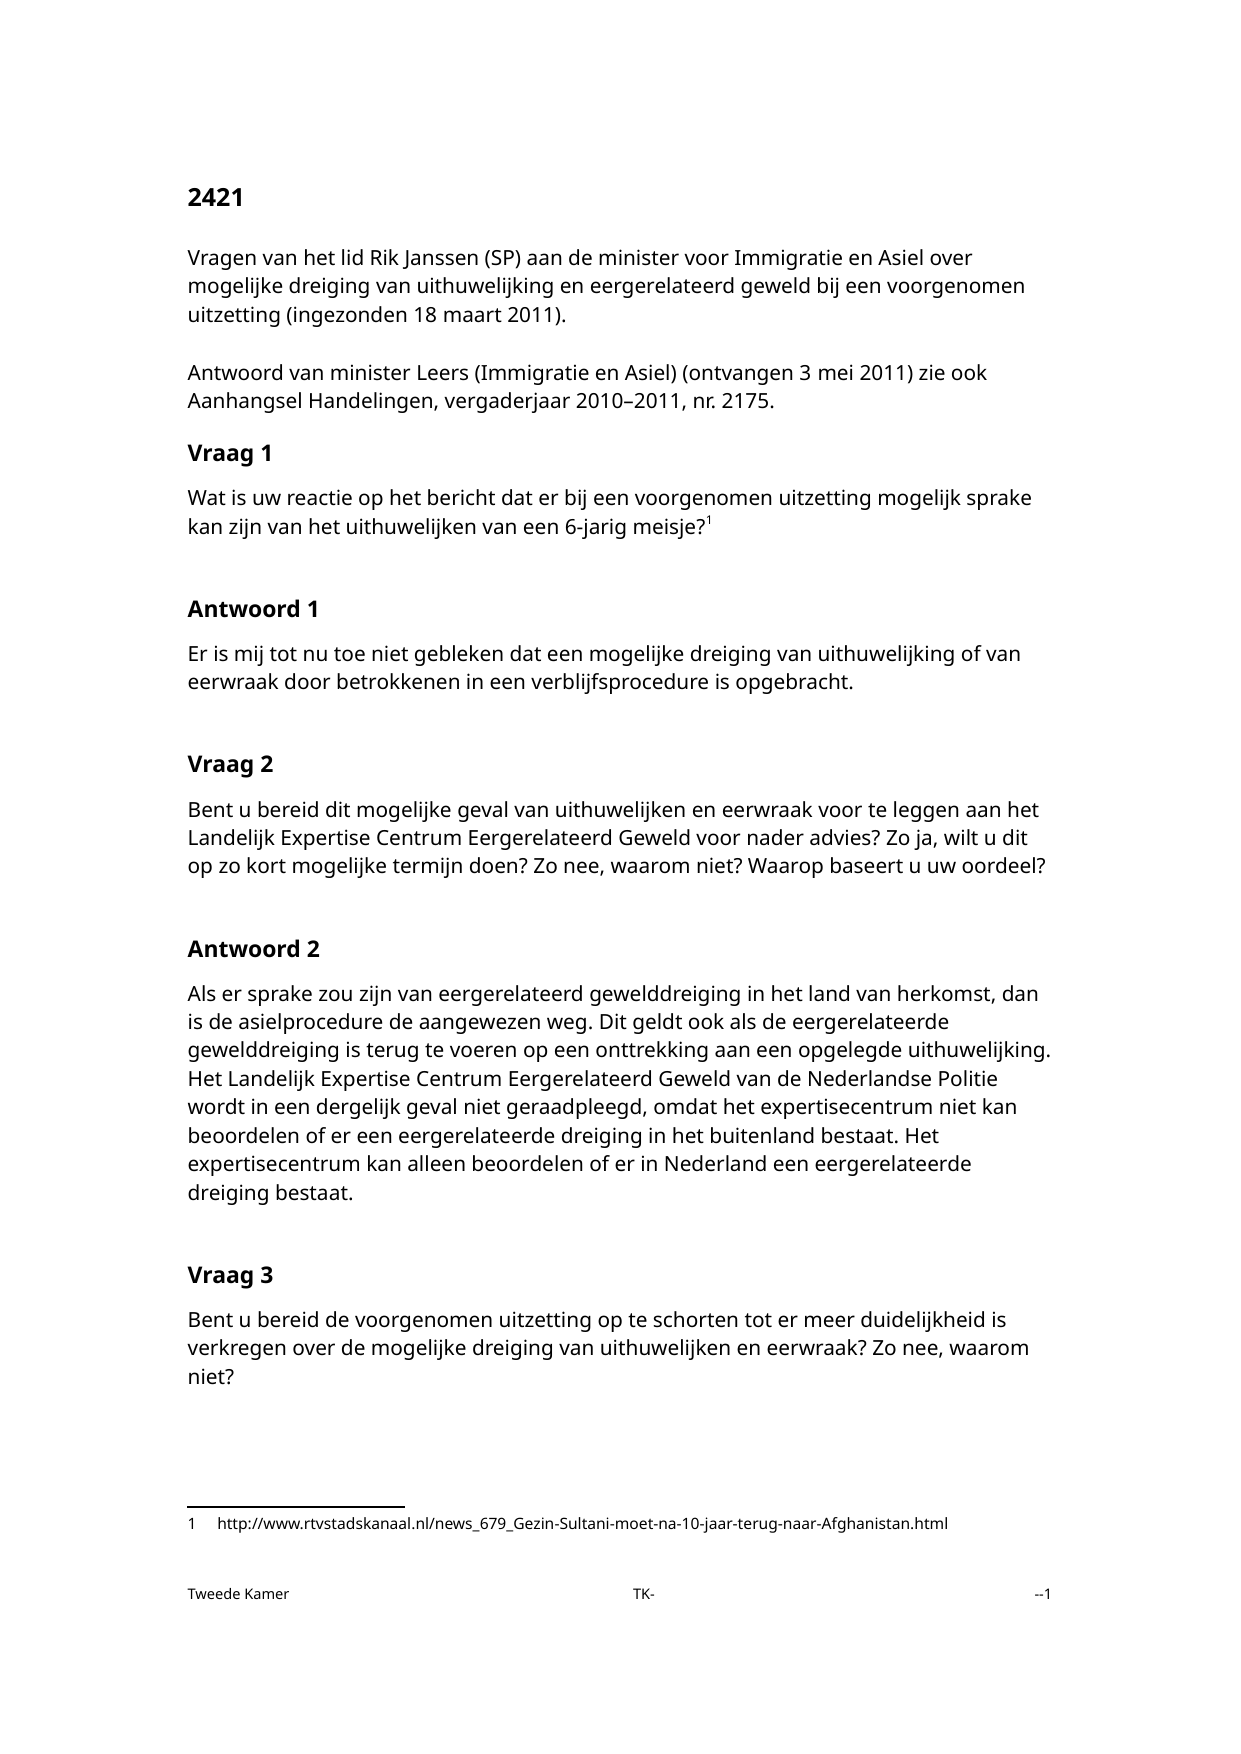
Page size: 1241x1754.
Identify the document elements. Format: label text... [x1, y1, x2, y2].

text Als er sprake zou zijn van eergerelateerd gewelddreiging in het land van herkomst, dan is de asielprocedure de aangewezen weg. Dit geldt ook als de eergerelateerde gewelddreiging is terug te voeren op een onttrekking aan een opgelegde uithuwelijking. Het Landelijk Expertise Centrum Eergerelateerd Geweld van de Nederlandse Politie wordt in een dergelijk geval niet geraadpleegd, omdat het expertisecentrum niet kan beoordelen of er een eergerelateerde dreiging in het buitenland bestaat. Het expertisecentrum kan alleen beoordelen of er in Nederland een eergerelateerde dreiging bestaat. [187, 979, 1053, 1206]
text 2421 [187, 179, 1053, 213]
subtitle Vraag 2 [187, 748, 1053, 780]
text Vragen van het lid Rik Janssen (SP) aan de minister voor Immigratie en Asiel over mogelijke dreiging van uithuwelijking en eergerelateerd geweld bij een voorgenomen uitzetting (ingezonden 18 maart 2011). [187, 243, 1053, 328]
text Wat is uw reactie op het bericht dat er bij een voorgenomen uitzetting mogelijk sprake kan zijn van het uithuwelijken van een 6-jarig meisje? [187, 483, 1053, 540]
text Er is mij tot nu toe niet gebleken dat een mogelijke dreiging van uithuwelijking of van eerwraak door betrokkenen in een verblijfsprocedure is opgebracht. [187, 639, 1053, 696]
subtitle Vraag 3 [187, 1259, 1053, 1290]
text Bent u bereid dit mogelijke geval van uithuwelijken en eerwraak voor te leggen aan het Landelijk Expertise Centrum Eergerelateerd Geweld voor nader advies? Zo ja, wilt u dit op zo kort mogelijke termijn doen? Zo nee, waarom niet? Waarop baseert u uw oordeel? [187, 795, 1053, 880]
subtitle Antwoord 2 [187, 932, 1053, 964]
text http://www.rtvstadskanaal.nl/news_679_Gezin-Sultani-moet-na-10-jaar-terug-naar-Afghanistan.html [187, 1477, 1053, 1534]
subtitle Antwoord 1 [187, 593, 1053, 624]
text Antwoord van minister Leers (Immigratie en Asiel) (ontvangen 3 mei 2011) zie ook Aanhangsel Handelingen, vergaderjaar 2010–2011, nr. 2175. [187, 358, 1053, 415]
subtitle Vraag 1 [187, 437, 1053, 468]
text Bent u bereid de voorgenomen uitzetting op te schorten tot er meer duidelijkheid is verkregen over de mogelijke dreiging van uithuwelijken en eerwraak? Zo nee, waarom niet? [187, 1305, 1053, 1390]
